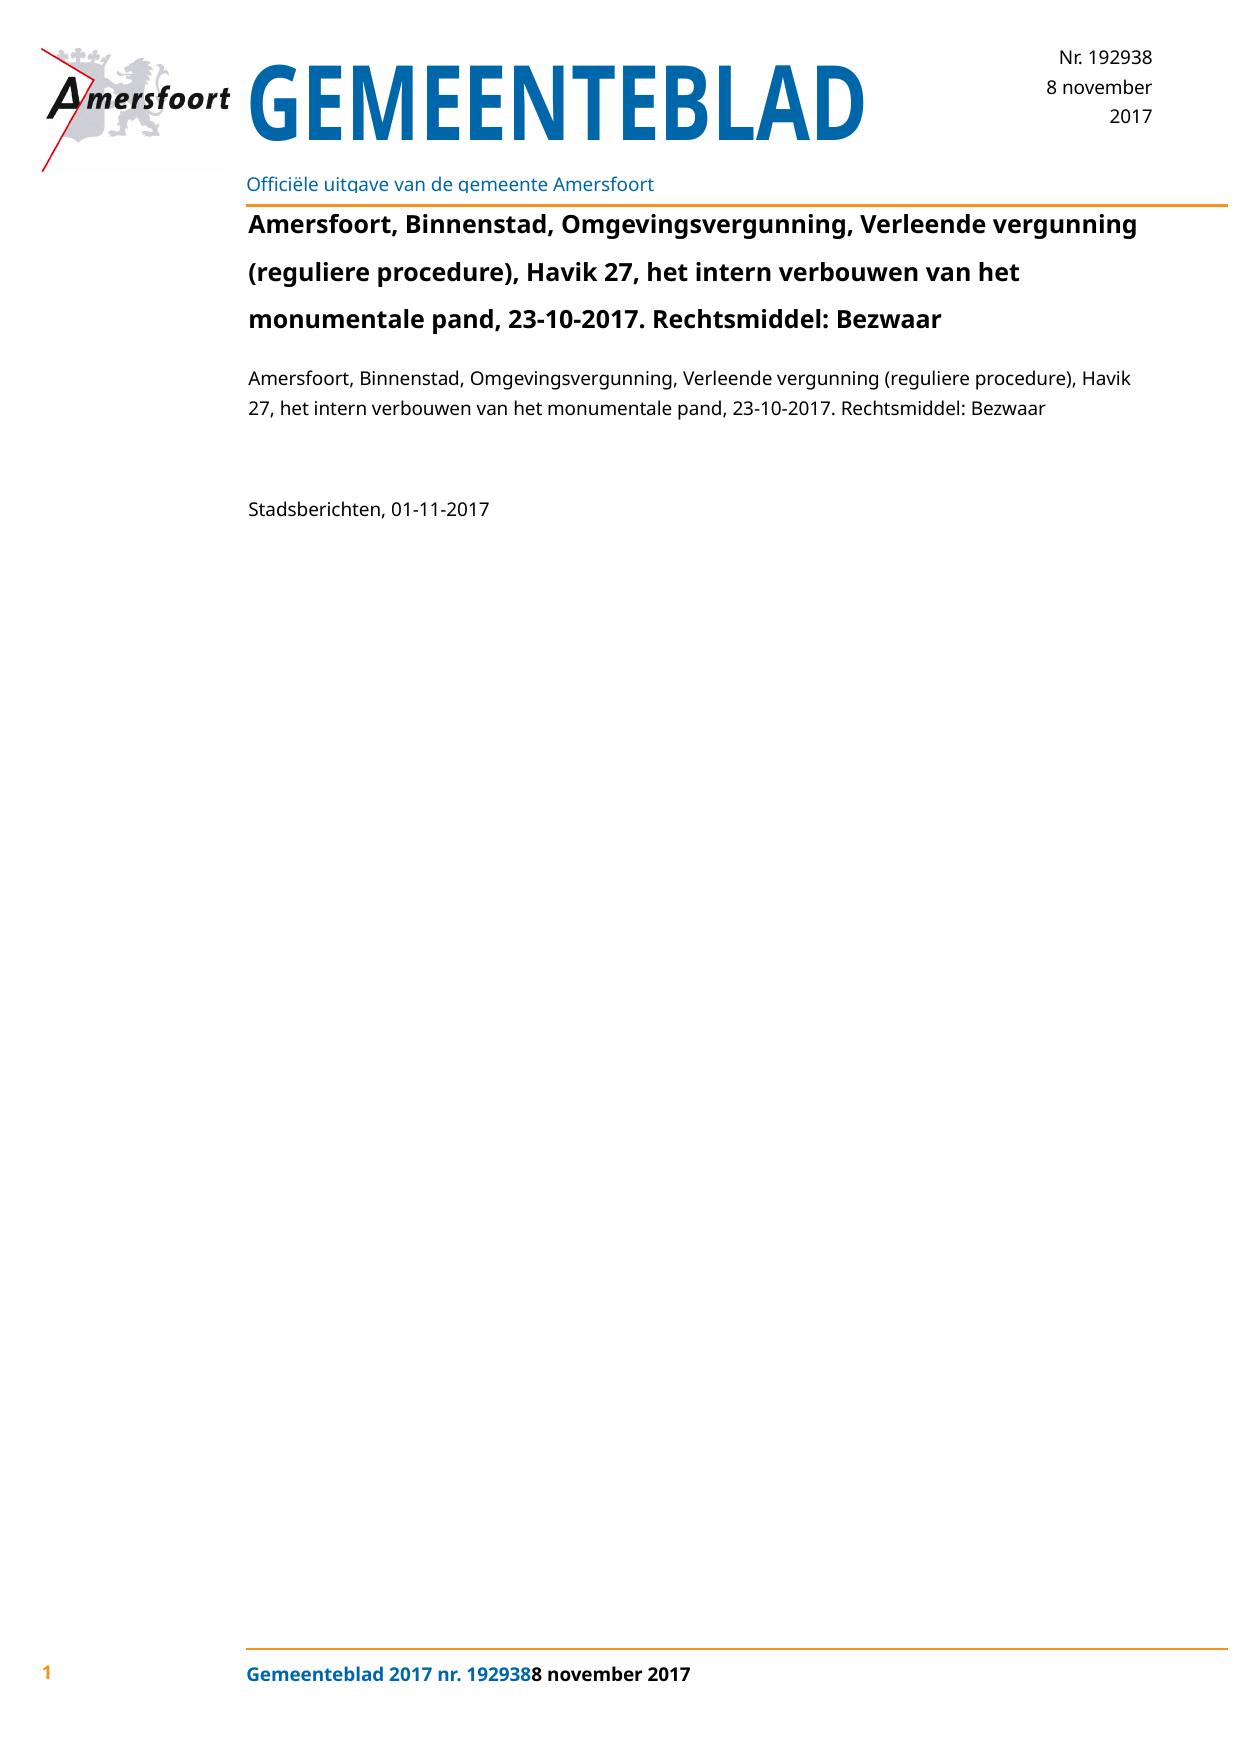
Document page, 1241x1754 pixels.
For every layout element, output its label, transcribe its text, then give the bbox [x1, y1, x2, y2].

text Stadsberichten, 01-11-2017 [248, 496, 1152, 522]
text Amersfoort, Binnenstad, Omgevingsvergunning, Verleende vergunning (reguliere procedure), Havik 27, het intern verbouwen van het monumentale pand, 23-10-2017. Rechtsmiddel: Bezwaar [248, 207, 1152, 336]
text Amersfoort, Binnenstad, Omgevingsvergunning, Verleende vergunning (reguliere procedure), Havik 27, het intern verbouwen van het monumentale pand, 23-10-2017. Rechtsmiddel: Bezwaar [248, 366, 1152, 421]
picture [41, 47, 231, 172]
